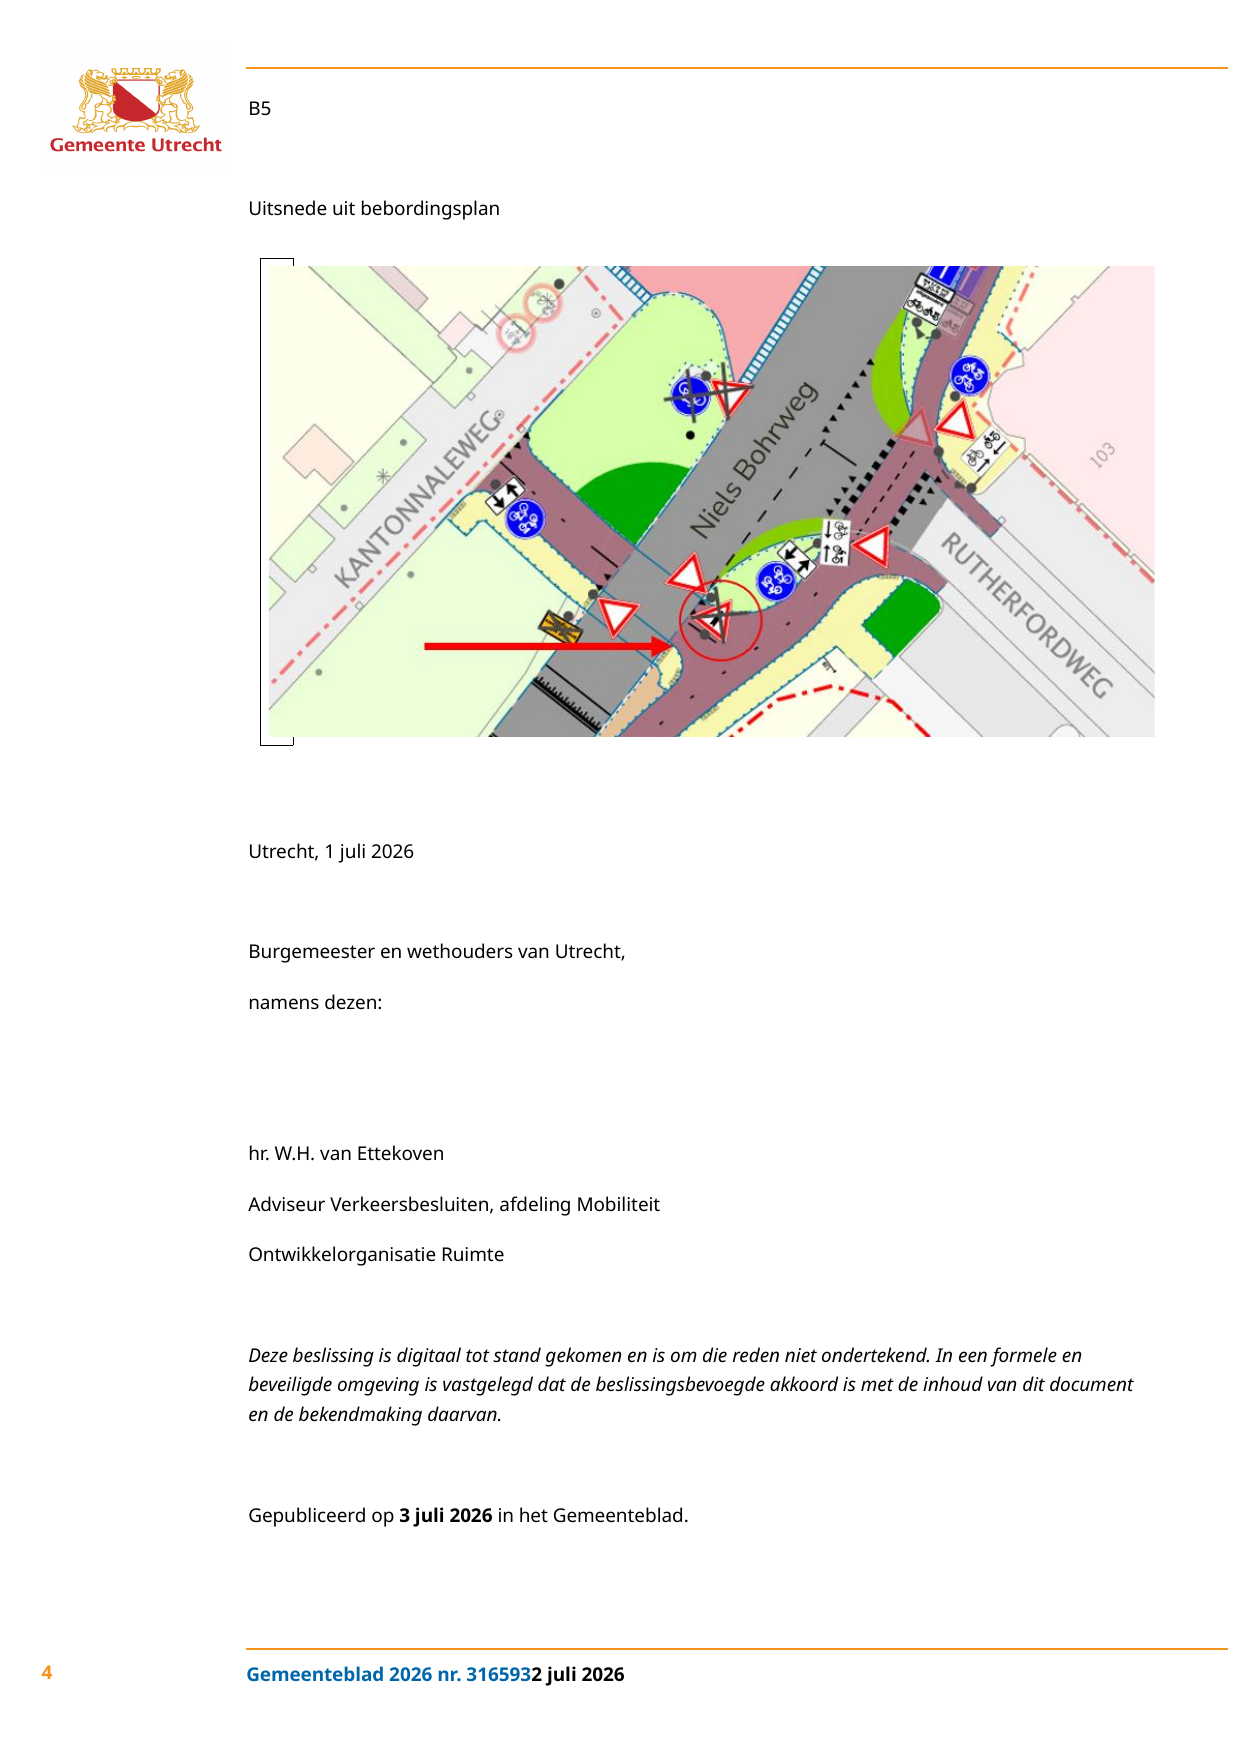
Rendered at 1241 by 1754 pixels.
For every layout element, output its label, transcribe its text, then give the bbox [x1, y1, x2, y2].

text Gepubliceerd op 3 juli 2026 in het Gemeenteblad. [248, 1502, 1152, 1528]
text Uitsnede uit bebordingsplan [248, 196, 1152, 221]
text Adviseur Verkeersbesluiten, afdeling Mobiliteit [248, 1191, 1152, 1217]
text B5 [248, 95, 1152, 121]
text Burgemeester en wethouders van Utrecht, [248, 939, 1152, 964]
text Ontwikkelorganisatie Ruimte [248, 1241, 1152, 1267]
text Utrecht, 1 juli 2026 [248, 838, 1152, 864]
text namens dezen: [248, 989, 1152, 1015]
text Deze beslissing is digitaal tot stand gekomen en is om die reden niet ondertekend. In een formele en beveiligde omgeving is vastgelegd dat de beslissingsbevoegde akkoord is met de inhoud van dit document en de bekendmaking daarvan. [248, 1342, 1152, 1427]
picture [41, 47, 231, 172]
picture [268, 266, 1155, 737]
text hr. W.H. van Ettekoven [248, 1140, 1152, 1166]
